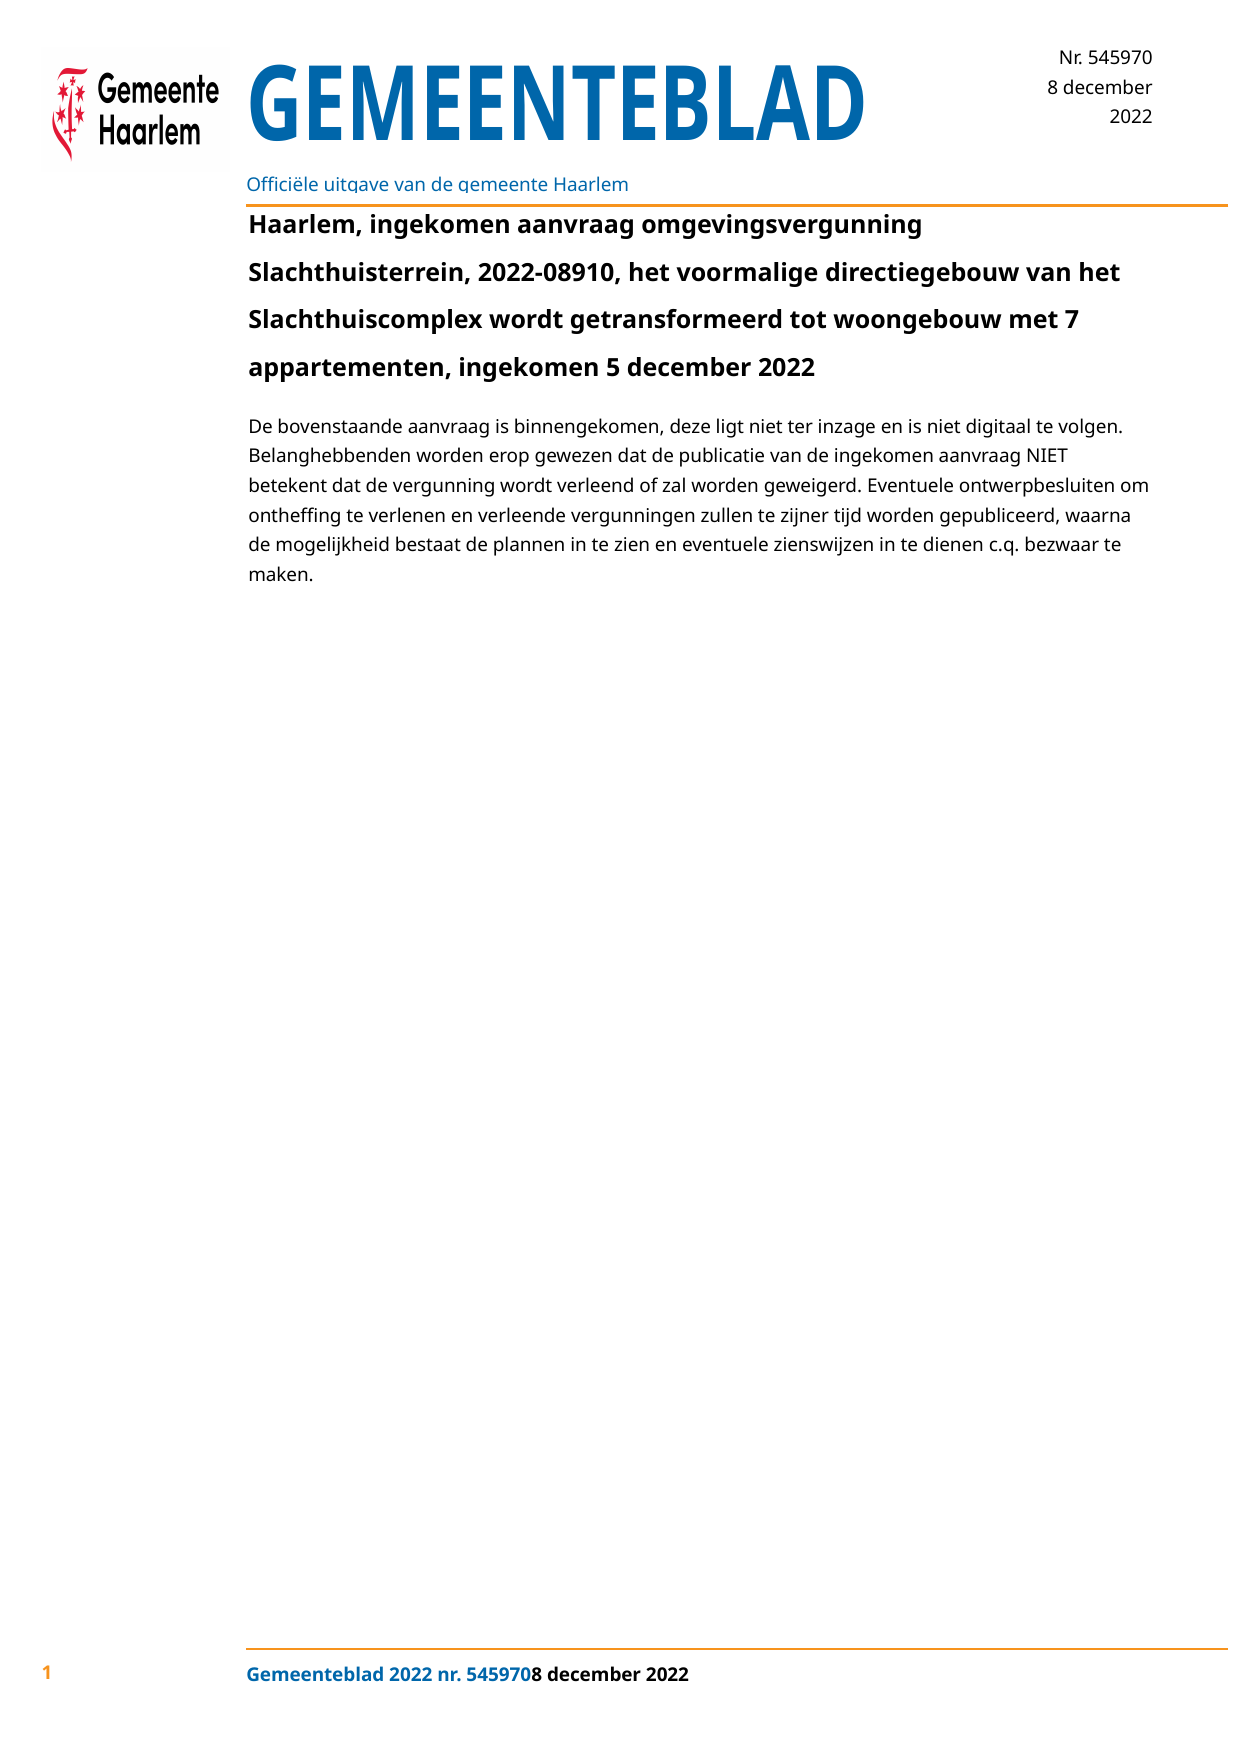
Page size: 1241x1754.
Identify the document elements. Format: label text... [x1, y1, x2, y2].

text De bovenstaande aanvraag is binnengekomen, deze ligt niet ter inzage en is niet digitaal te volgen. Belanghebbenden worden erop gewezen dat de publicatie van de ingekomen aanvraag NIET betekent dat de vergunning wordt verleend of zal worden geweigerd. Eventuele ontwerpbesluiten om ontheffing te verlenen en verleende vergunningen zullen te zijner tijd worden gepubliceerd, waarna de mogelijkheid bestaat de plannen in te zien en eventuele zienswijzen in te dienen c.q. bezwaar te maken. [248, 413, 1152, 587]
picture [41, 47, 231, 172]
text Haarlem, ingekomen aanvraag omgevingsvergunning Slachthuisterrein, 2022-08910, het voormalige directiegebouw van het Slachthuiscomplex wordt getransformeerd tot woongebouw met 7 appartementen, ingekomen 5 december 2022 [248, 207, 1152, 384]
